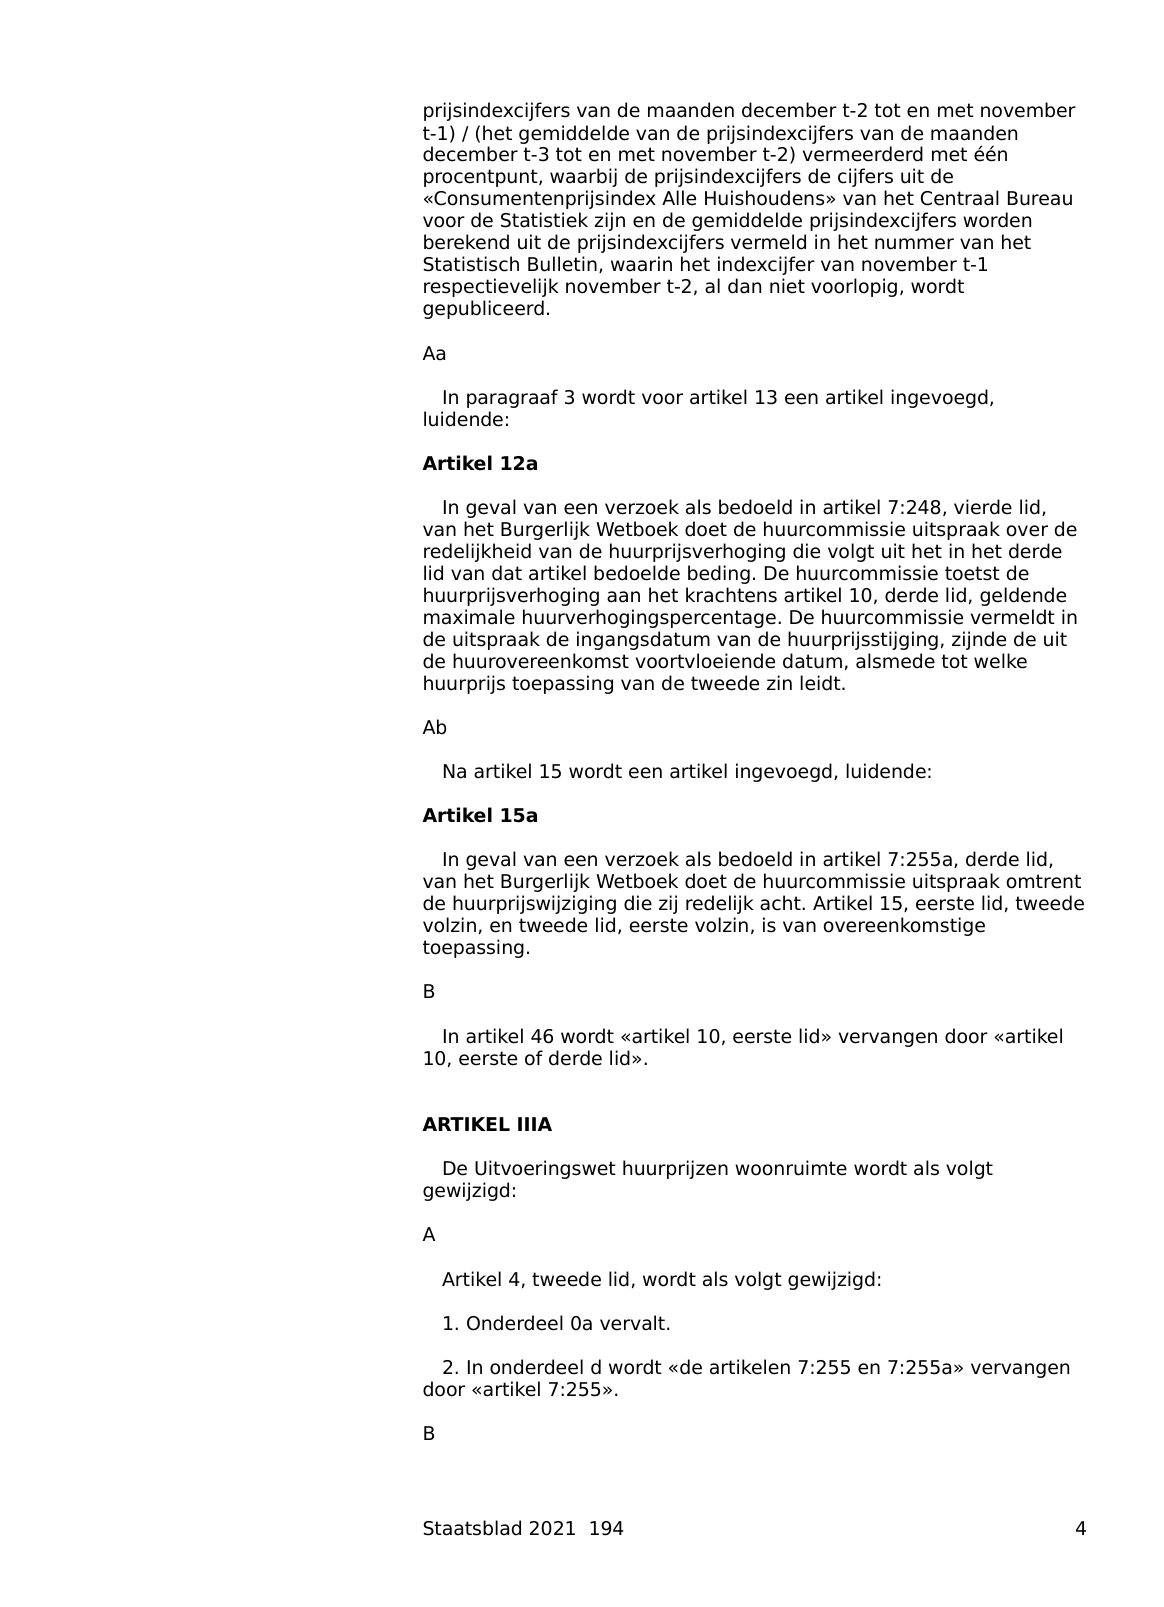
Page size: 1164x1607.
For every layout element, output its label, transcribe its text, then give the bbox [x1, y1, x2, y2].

text 1. Onderdeel 0a vervalt. [422, 1313, 1087, 1334]
subtitle Artikel 15a [422, 805, 1087, 827]
text In geval van een verzoek als bedoeld in artikel 7:248, vierde lid, van het Burgerlijk Wetboek doet de huurcommissie uitspraak over de redelijkheid van de huurprijsverhoging die volgt uit het in het derde lid van dat artikel bedoelde beding. De huurcommissie toetst de huurprijsverhoging aan het krachtens artikel 10, derde lid, geldende maximale huurverhogingspercentage. De huurcommissie vermeldt in de uitspraak de ingangsdatum van de huurprijsstijging, zijnde de uit de huurovereenkomst voortvloeiende datum, alsmede tot welke huurprijs toepassing van de tweede zin leidt. [422, 497, 1087, 695]
text B [422, 981, 1087, 1003]
text Ab [422, 717, 1087, 739]
subtitle ARTIKEL IIIA [422, 1114, 1087, 1136]
subtitle Artikel 12a [422, 453, 1087, 475]
text B [422, 1423, 1087, 1445]
text De Uitvoeringswet huurprijzen woonruimte wordt als volgt gewijzigd: [422, 1158, 1087, 1202]
text In paragraaf 3 wordt voor artikel 13 een artikel ingevoegd, luidende: [422, 387, 1087, 431]
text Na artikel 15 wordt een artikel ingevoegd, luidende: [422, 761, 1087, 783]
text In artikel 46 wordt «artikel 10, eerste lid» vervangen door «artikel 10, eerste of derde lid». [422, 1026, 1087, 1069]
text A [422, 1224, 1087, 1246]
text 2. In onderdeel d wordt «de artikelen 7:255 en 7:255a» vervangen door «artikel 7:255». [422, 1357, 1087, 1401]
text prijsindexcijfers van de maanden december t-2 tot en met november t-1) / (het gemiddelde van de prijsindexcijfers van de maanden december t-3 tot en met november t-2) vermeerderd met één procentpunt, waarbij de prijsindexcijfers de cijfers uit de «Consumentenprijsindex Alle Huishoudens» van het Centraal Bureau voor de Statistiek zijn en de gemiddelde prijsindexcijfers worden berekend uit de prijsindexcijfers vermeld in het nummer van het Statistisch Bulletin, waarin het indexcijfer van november t-1 respectievelijk november t-2, al dan niet voorlopig, wordt gepubliceerd. [422, 100, 1087, 320]
text Aa [422, 342, 1087, 364]
text In geval van een verzoek als bedoeld in artikel 7:255a, derde lid, van het Burgerlijk Wetboek doet de huurcommissie uitspraak omtrent de huurprijswijziging die zij redelijk acht. Artikel 15, eerste lid, tweede volzin, en tweede lid, eerste volzin, is van overeenkomstige toepassing. [422, 849, 1087, 959]
text Artikel 4, tweede lid, wordt als volgt gewijzigd: [422, 1268, 1087, 1290]
